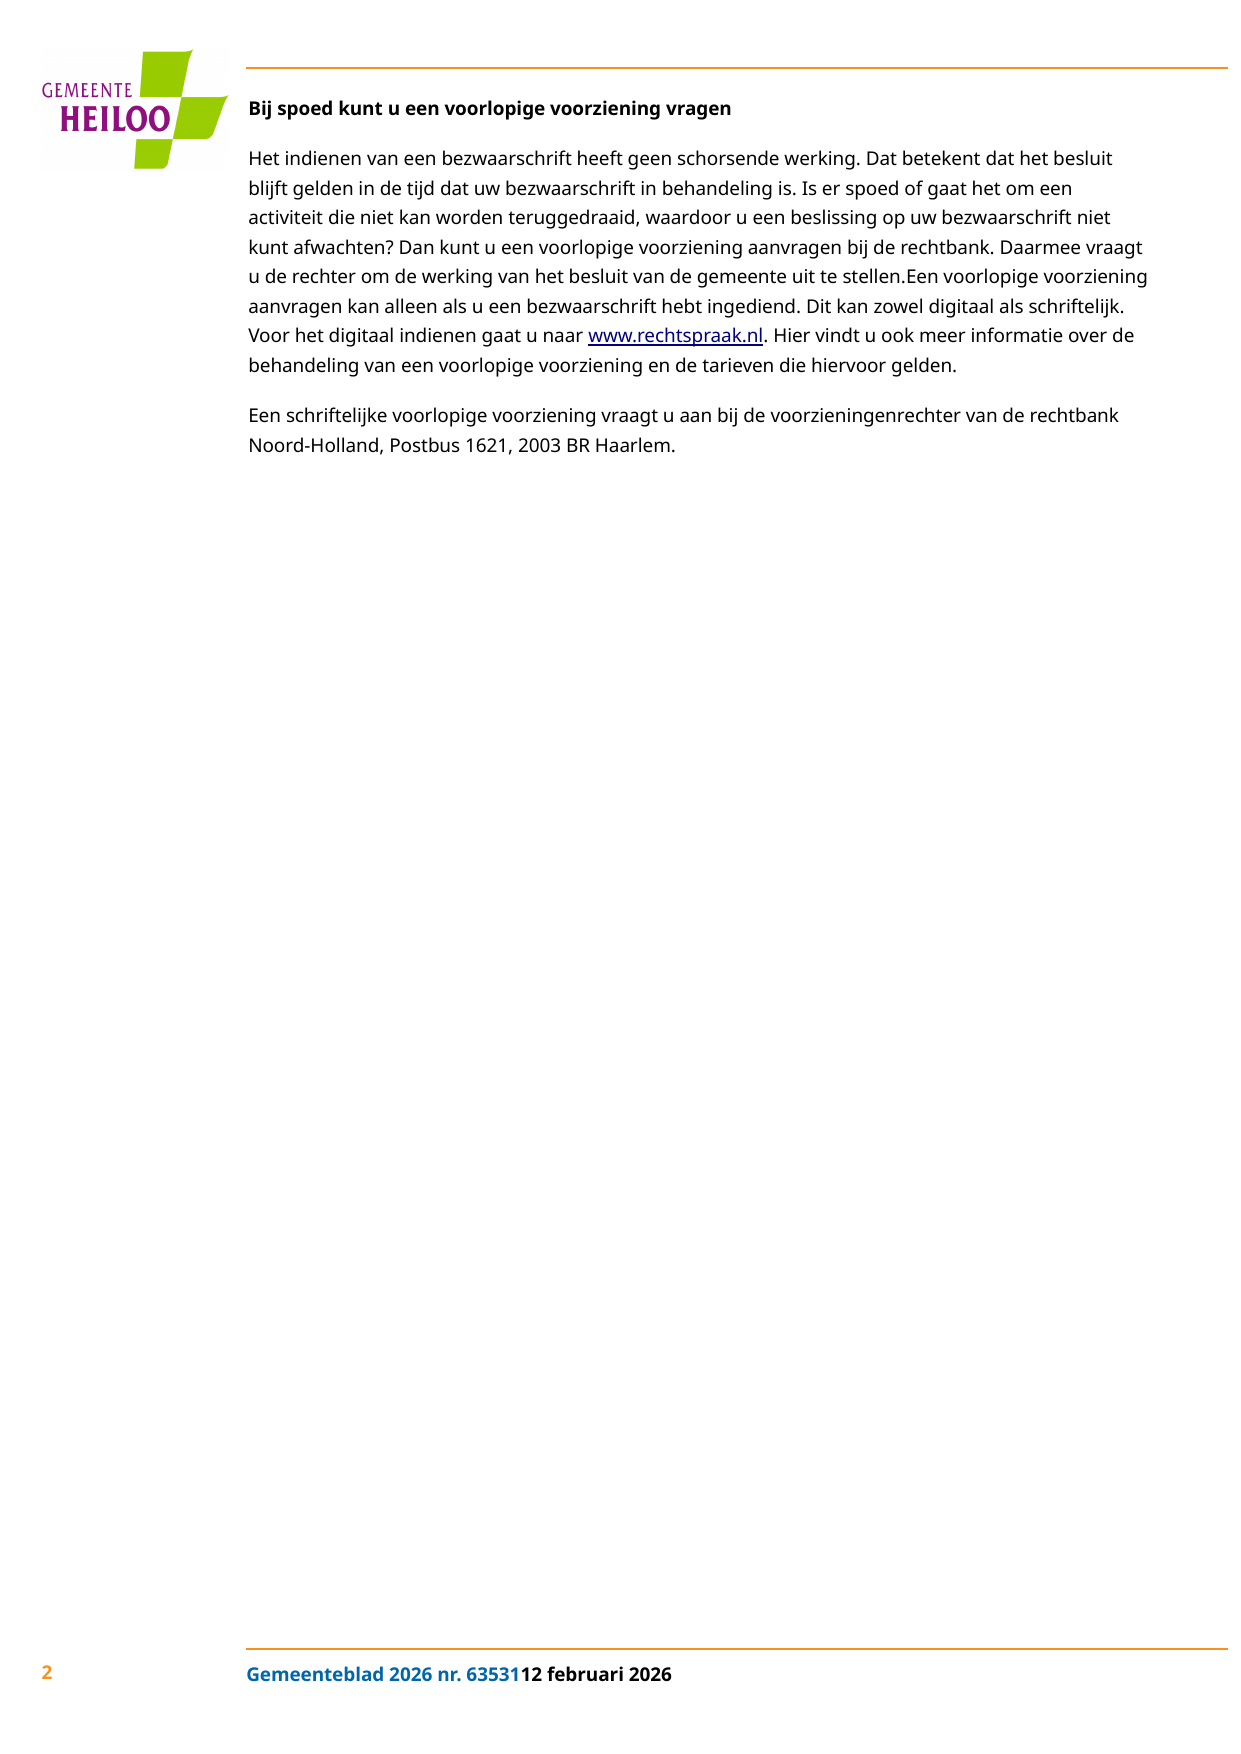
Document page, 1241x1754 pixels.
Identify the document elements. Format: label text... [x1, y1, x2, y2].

text Het indienen van een bezwaarschrift heeft geen schorsende werking. Dat betekent dat het besluit blijft gelden in de tijd dat uw bezwaarschrift in behandeling is. Is er spoed of gaat het om een activiteit die niet kan worden teruggedraaid, waardoor u een beslissing op uw bezwaarschrift niet kunt afwachten? Dan kunt u een voorlopige voorziening aanvragen bij de rechtbank. Daarmee vraagt u de rechter om de werking van het besluit van de gemeente uit te stellen.Een voorlopige voorziening aanvragen kan alleen als u een bezwaarschrift hebt ingediend. Dit kan zowel digitaal als schriftelijk. Voor het digitaal indienen gaat u naar www.rechtspraak.nl. Hier vindt u ook meer informatie over de behandeling van een voorlopige voorziening en de tarieven die hiervoor gelden. [248, 145, 1152, 378]
text Bij spoed kunt u een voorlopige voorziening vragen [248, 95, 1152, 121]
picture [41, 47, 231, 172]
text Een schriftelijke voorlopige voorziening vraagt u aan bij de voorzieningenrechter van de rechtbank Noord-Holland, Postbus 1621, 2003 BR Haarlem. [248, 403, 1152, 458]
